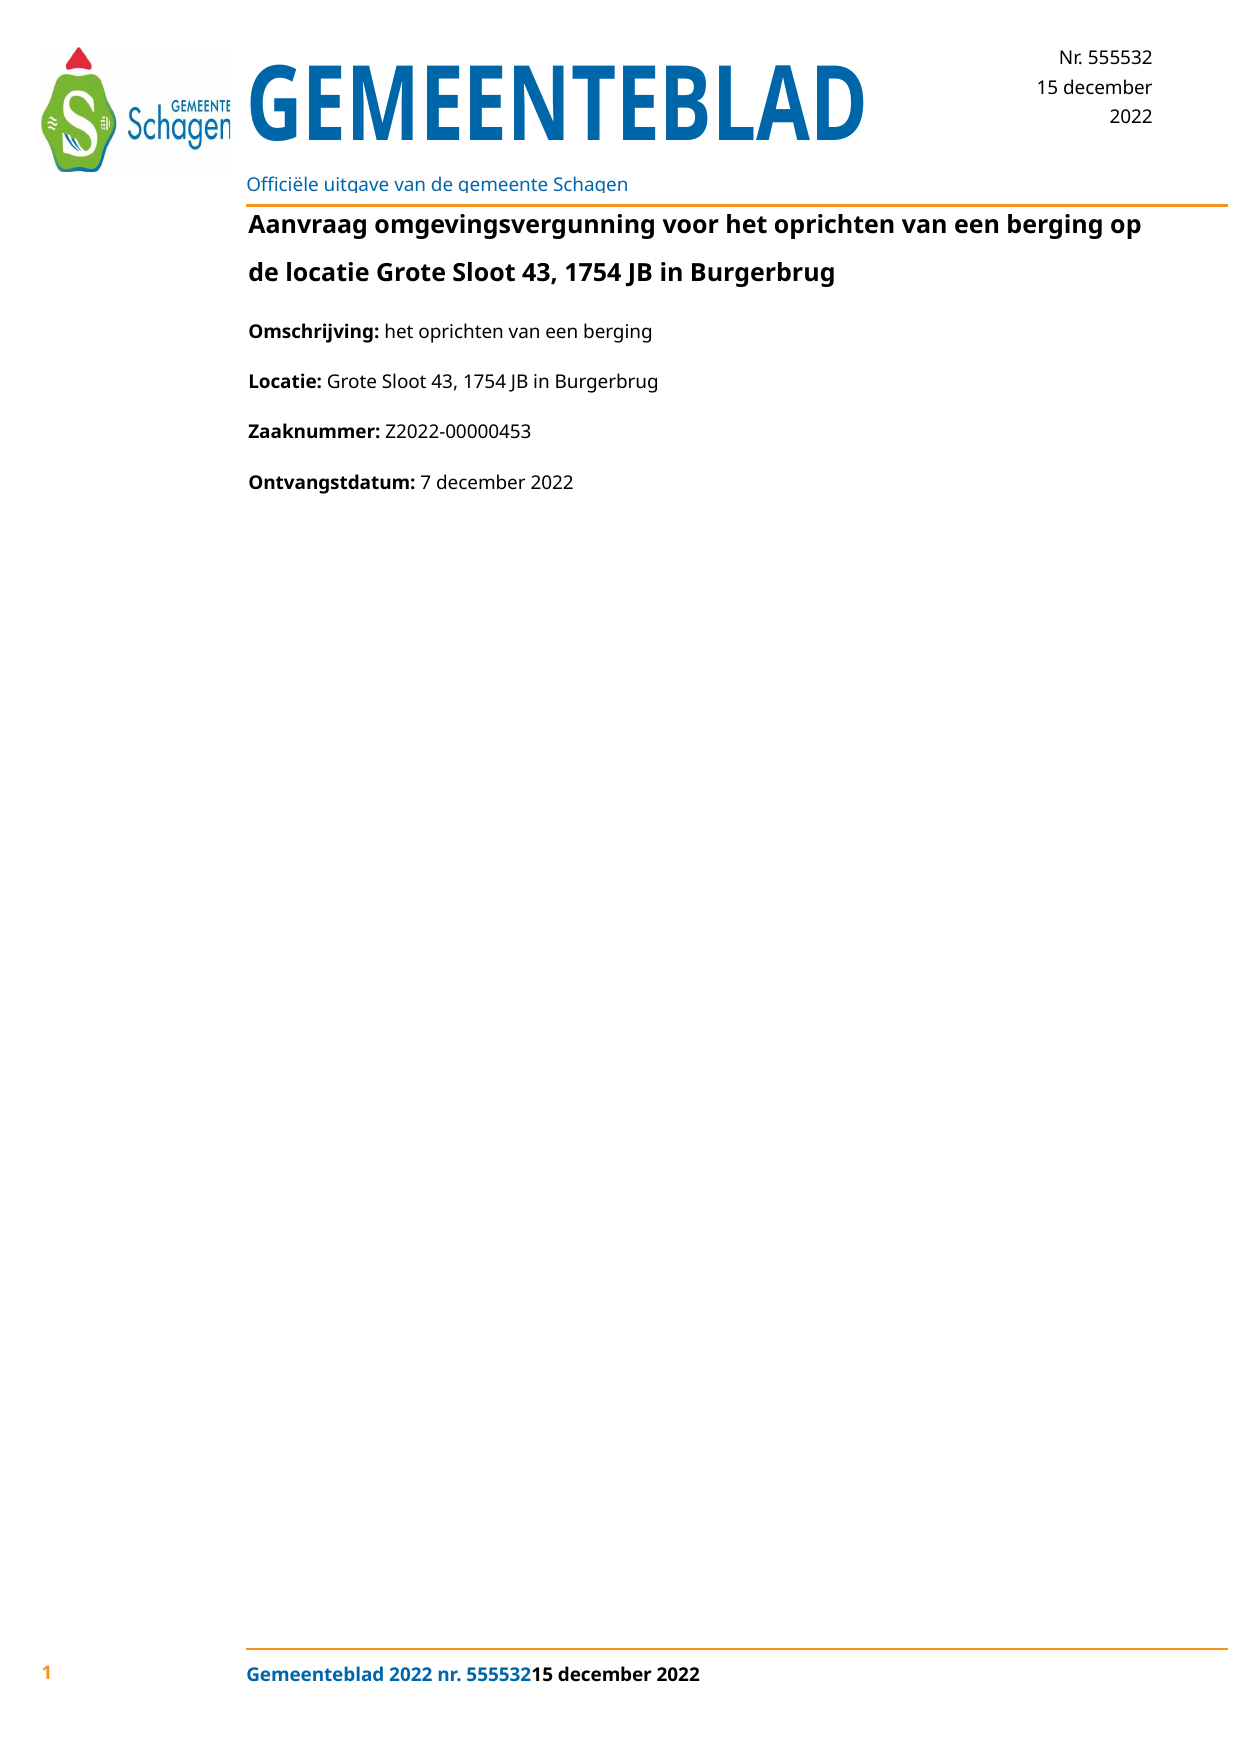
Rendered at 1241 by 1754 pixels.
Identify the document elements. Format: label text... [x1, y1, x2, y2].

text Aanvraag omgevingsvergunning voor het oprichten van een berging op de locatie Grote Sloot 43, 1754 JB in Burgerbrug [248, 207, 1152, 288]
picture [41, 47, 231, 172]
text Ontvangstdatum: 7 december 2022 [248, 469, 1152, 495]
text Locatie: Grote Sloot 43, 1754 JB in Burgerbrug [248, 368, 1152, 394]
text Zaaknummer: Z2022-00000453 [248, 419, 1152, 444]
text Omschrijving: het oprichten van een berging [248, 318, 1152, 344]
